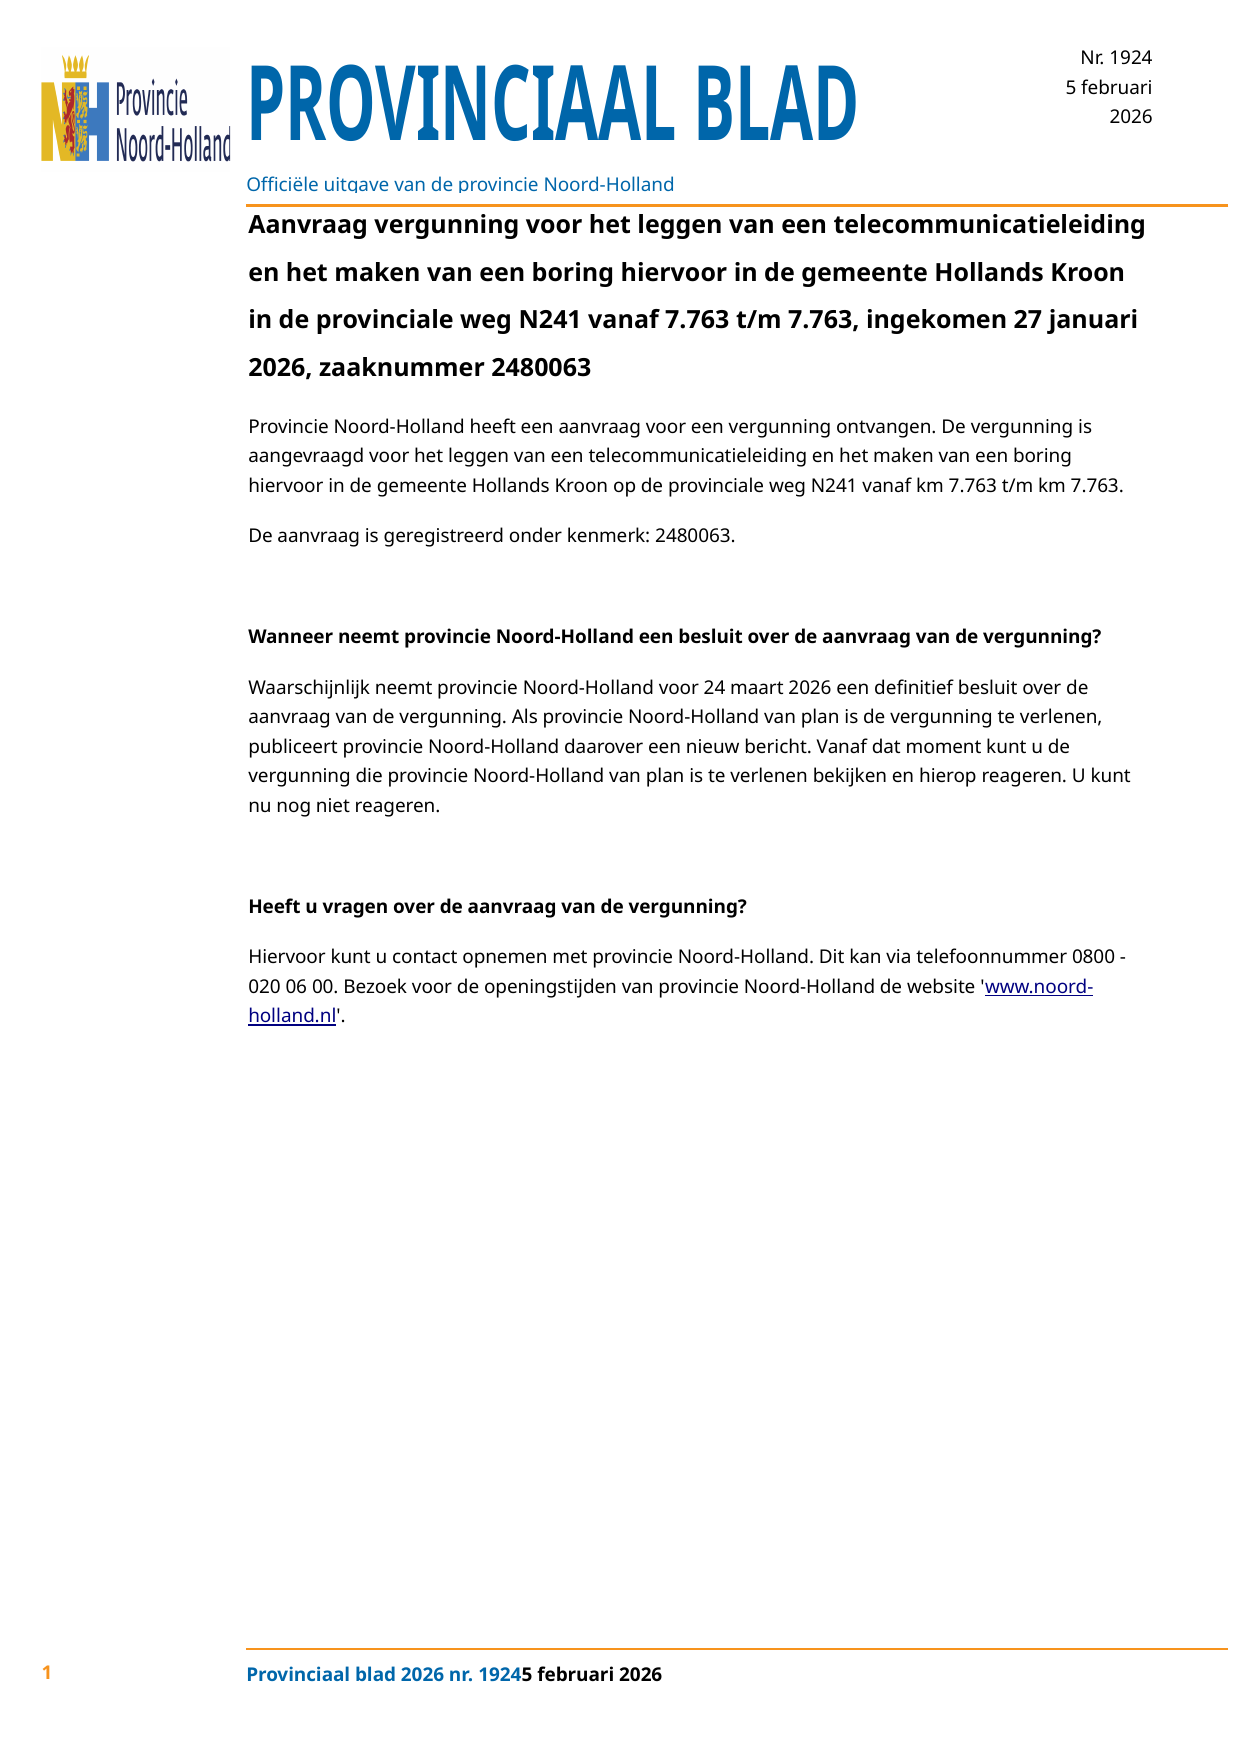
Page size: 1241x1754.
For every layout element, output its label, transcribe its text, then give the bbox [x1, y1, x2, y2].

text Aanvraag vergunning voor het leggen van een telecommunicatieleiding en het maken van een boring hiervoor in de gemeente Hollands Kroon in de provinciale weg N241 vanaf 7.763 t/m 7.763, ingekomen 27 januari 2026, zaaknummer 2480063 [248, 207, 1152, 384]
text Hiervoor kunt u contact opnemen met provincie Noord-Holland. Dit kan via telefoonnummer 0800 - 020 06 00. Bezoek voor de openingstijden van provincie Noord-Holland de website 'www.noord-holland.nl'. [248, 943, 1152, 1028]
text Waarschijnlijk neemt provincie Noord-Holland voor 24 maart 2026 een definitief besluit over de aanvraag van de vergunning. Als provincie Noord-Holland van plan is de vergunning te verlenen, publiceert provincie Noord-Holland daarover een nieuw bericht. Vanaf dat moment kunt u de vergunning die provincie Noord-Holland van plan is te verlenen bekijken en hierop reageren. U kunt nu nog niet reageren. [248, 674, 1152, 818]
text Provincie Noord-Holland heeft een aanvraag voor een vergunning ontvangen. De vergunning is aangevraagd voor het leggen van een telecommunicatieleiding en het maken van een boring hiervoor in de gemeente Hollands Kroon op de provinciale weg N241 vanaf km 7.763 t/m km 7.763. [248, 413, 1152, 498]
text Heeft u vragen over de aanvraag van de vergunning? [248, 893, 1152, 919]
text Wanneer neemt provincie Noord-Holland een besluit over de aanvraag van de vergunning? [248, 623, 1152, 649]
text De aanvraag is geregistreerd onder kenmerk: 2480063. [248, 523, 1152, 548]
picture [41, 47, 231, 172]
